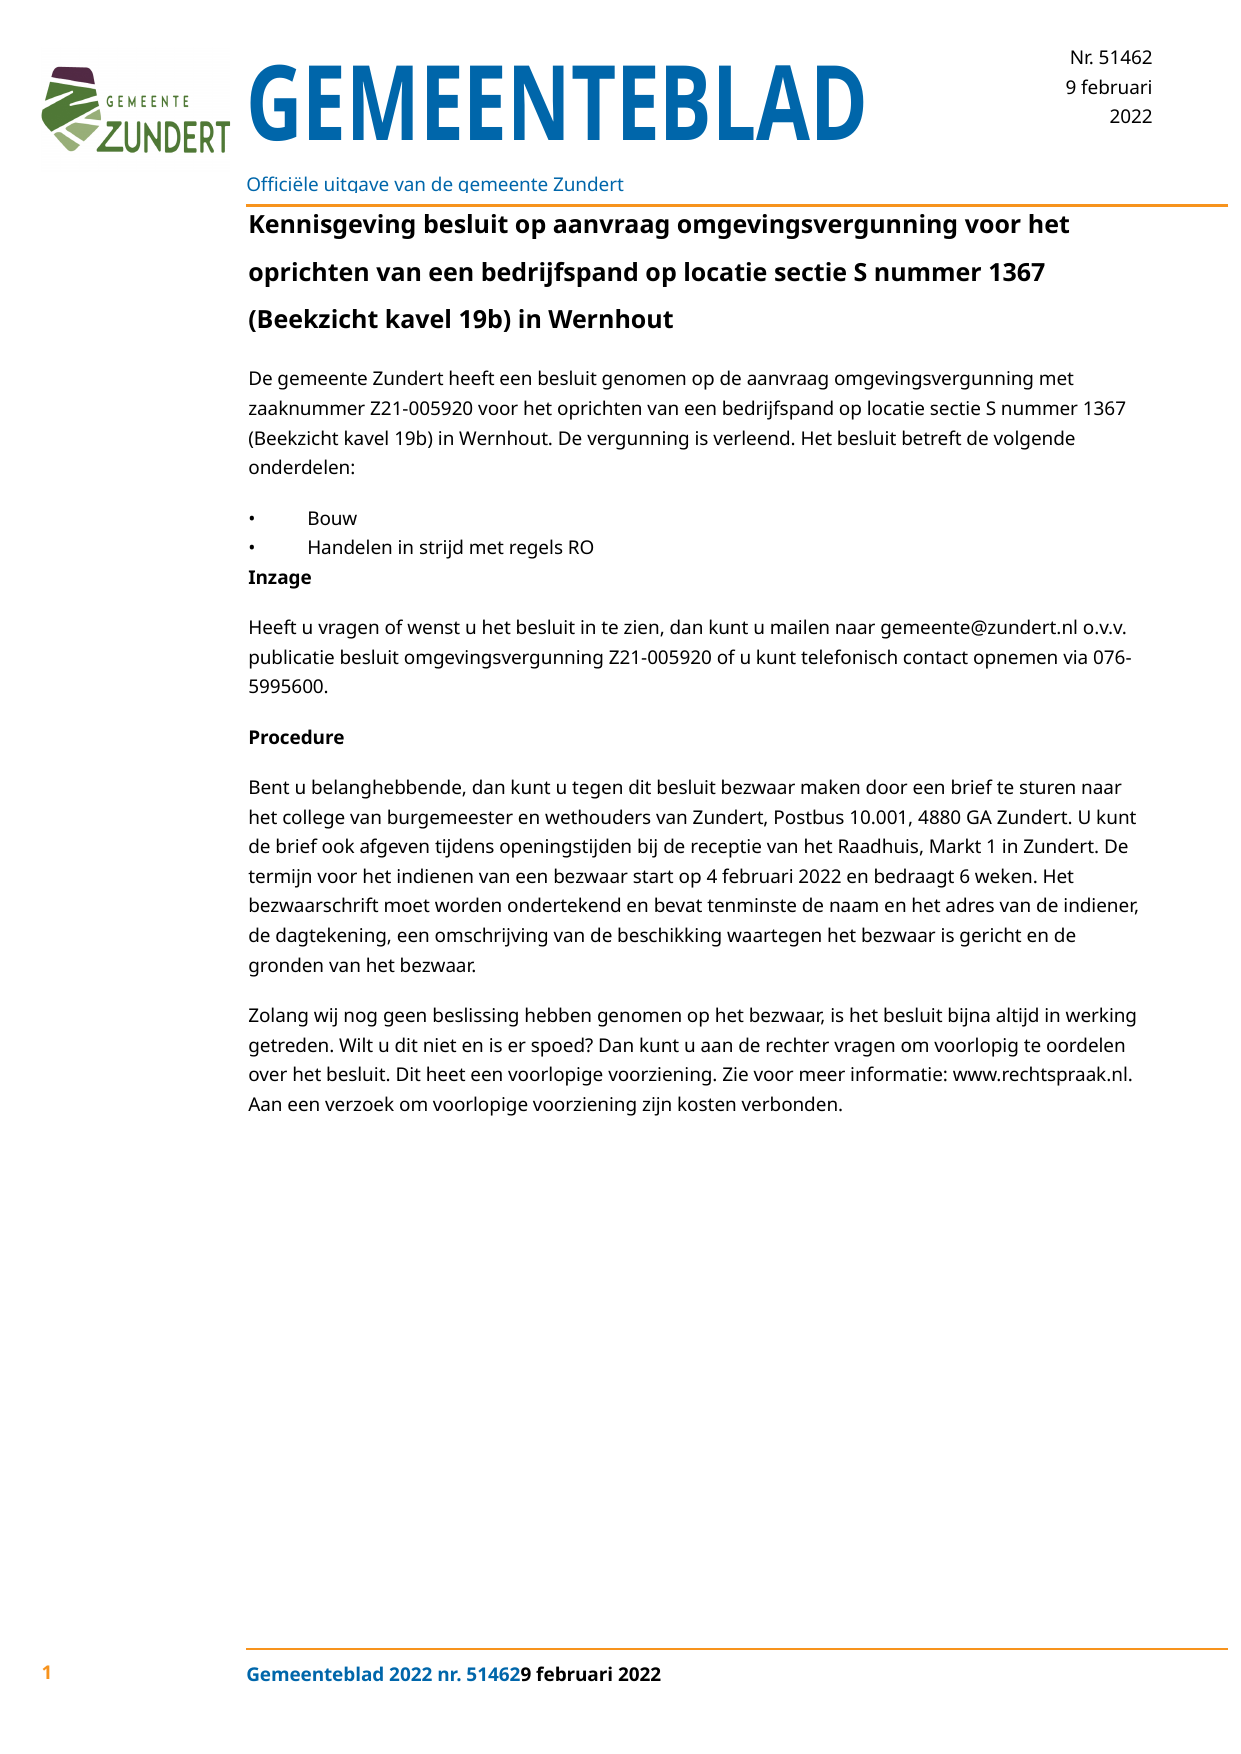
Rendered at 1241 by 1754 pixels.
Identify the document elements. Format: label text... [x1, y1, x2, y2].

list Handelen in strijd met regels RO [248, 534, 1152, 560]
text Heeft u vragen of wenst u het besluit in te zien, dan kunt u mailen naar gemeente@zundert.nl o.v.v. publicatie besluit omgevingsvergunning Z21-005920 of u kunt telefonisch contact opnemen via 076-5995600. [248, 614, 1152, 699]
picture [41, 47, 231, 172]
text Kennisgeving besluit op aanvraag omgevingsvergunning voor het oprichten van een bedrijfspand op locatie sectie S nummer 1367 (Beekzicht kavel 19b) in Wernhout [248, 207, 1152, 336]
list Bouw [248, 505, 1152, 530]
text Bent u belanghebbende, dan kunt u tegen dit besluit bezwaar maken door een brief te sturen naar het college van burgemeester en wethouders van Zundert, Postbus 10.001, 4880 GA Zundert. U kunt de brief ook afgeven tijdens openingstijden bij de receptie van het Raadhuis, Markt 1 in Zundert. De termijn voor het indienen van een bezwaar start op 4 februari 2022 en bedraagt 6 weken. Het bezwaarschrift moet worden ondertekend en bevat tenminste de naam en het adres van de indiener, de dagtekening, een omschrijving van de beschikking waartegen het bezwaar is gericht en de gronden van het bezwaar. [248, 774, 1152, 977]
text Zolang wij nog geen beslissing hebben genomen op het bezwaar, is het besluit bijna altijd in werking getreden. Wilt u dit niet en is er spoed? Dan kunt u aan de rechter vragen om voorlopig te oordelen over het besluit. Dit heet een voorlopige voorziening. Zie voor meer informatie: www.rechtspraak.nl. Aan een verzoek om voorlopige voorziening zijn kosten verbonden. [248, 1002, 1152, 1117]
text Inzage [248, 564, 1152, 589]
text De gemeente Zundert heeft een besluit genomen op de aanvraag omgevingsvergunning met zaaknummer Z21-005920 voor het oprichten van een bedrijfspand op locatie sectie S nummer 1367 (Beekzicht kavel 19b) in Wernhout. De vergunning is verleend. Het besluit betreft de volgende onderdelen: [248, 366, 1152, 480]
text Procedure [248, 724, 1152, 749]
